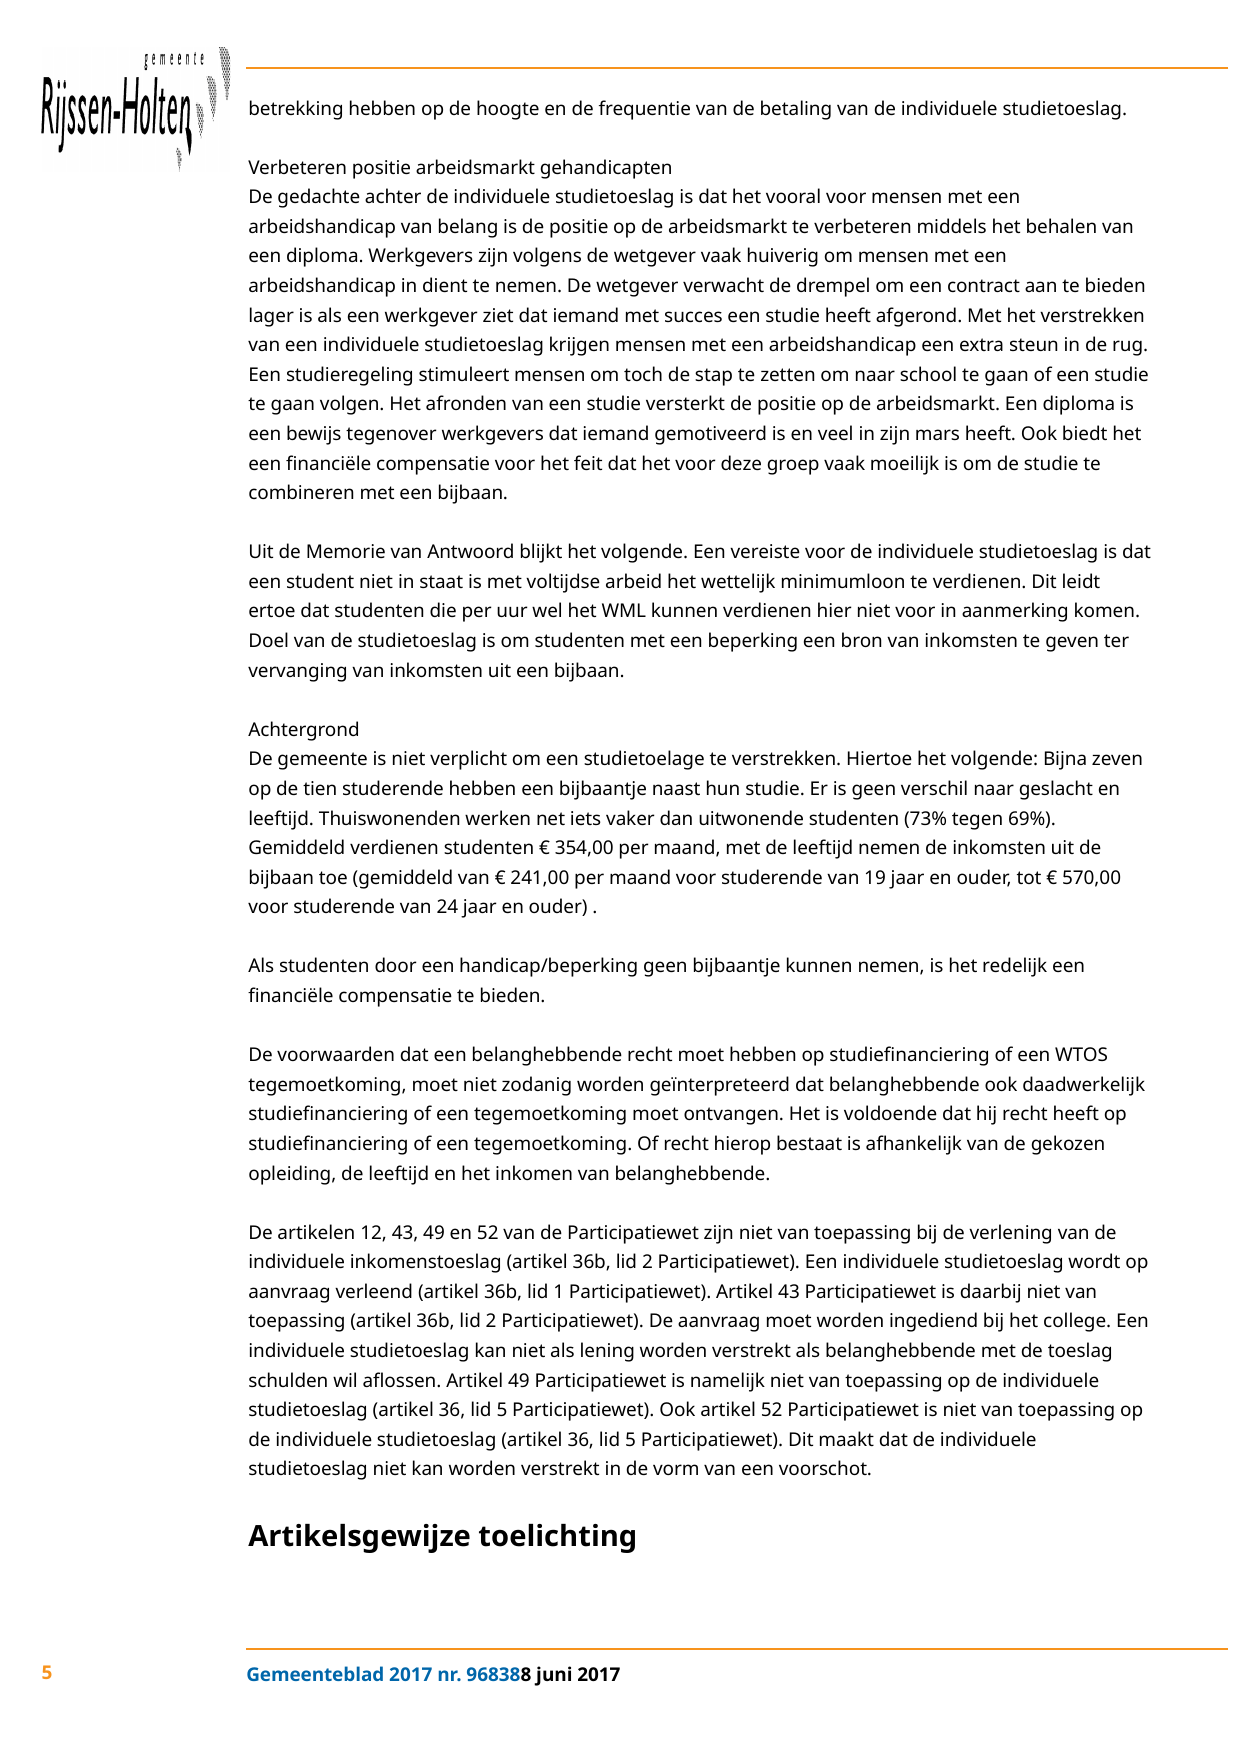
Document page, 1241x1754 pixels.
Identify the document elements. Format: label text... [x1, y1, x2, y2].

text betrekking hebben op de hoogte en de frequentie van de betaling van de individuele studietoeslag. [248, 95, 1152, 121]
text Uit de Memorie van Antwoord blijkt het volgende. Een vereiste voor de individuele studietoeslag is dat een student niet in staat is met voltijdse arbeid het wettelijk minimumloon te verdienen. Dit leidt ertoe dat studenten die per uur wel het WML kunnen verdienen hier niet voor in aanmerking komen. Doel van de studietoeslag is om studenten met een beperking een bron van inkomsten te geven ter vervanging van inkomsten uit een bijbaan. [248, 538, 1152, 683]
text Achtergrond [248, 716, 1152, 742]
text De voorwaarden dat een belanghebbende recht moet hebben op studiefinanciering of een WTOS tegemoetkoming, moet niet zodanig worden geïnterpreteerd dat belanghebbende ook daadwerkelijk studiefinanciering of een tegemoetkoming moet ontvangen. Het is voldoende dat hij recht heeft op studiefinanciering of een tegemoetkoming. Of recht hierop bestaat is afhankelijk van de gekozen opleiding, de leeftijd en het inkomen van belanghebbende. [248, 1041, 1152, 1186]
text Artikelsgewijze toelichting [248, 1515, 1152, 1554]
text De artikelen 12, 43, 49 en 52 van de Participatiewet zijn niet van toepassing bij de verlening van de individuele inkomenstoeslag (artikel 36b, lid 2 Participatiewet). Een individuele studietoeslag wordt op aanvraag verleend (artikel 36b, lid 1 Participatiewet). Artikel 43 Participatiewet is daarbij niet van toepassing (artikel 36b, lid 2 Participatiewet). De aanvraag moet worden ingediend bij het college. Een individuele studietoeslag kan niet als lening worden verstrekt als belanghebbende met de toeslag schulden wil aflossen. Artikel 49 Participatiewet is namelijk niet van toepassing op de individuele studietoeslag (artikel 36, lid 5 Participatiewet). Ook artikel 52 Participatiewet is niet van toepassing op de individuele studietoeslag (artikel 36, lid 5 Participatiewet). Dit maakt dat de individuele studietoeslag niet kan worden verstrekt in de vorm van een voorschot. [248, 1219, 1152, 1481]
picture [41, 47, 231, 172]
text Verbeteren positie arbeidsmarkt gehandicapten [248, 154, 1152, 180]
text De gedachte achter de individuele studietoeslag is dat het vooral voor mensen met een arbeidshandicap van belang is de positie op de arbeidsmarkt te verbeteren middels het behalen van een diploma. Werkgevers zijn volgens de wetgever vaak huiverig om mensen met een arbeidshandicap in dient te nemen. De wetgever verwacht de drempel om een contract aan te bieden lager is als een werkgever ziet dat iemand met succes een studie heeft afgerond. Met het verstrekken van een individuele studietoeslag krijgen mensen met een arbeidshandicap een extra steun in de rug. Een studieregeling stimuleert mensen om toch de stap te zetten om naar school te gaan of een studie te gaan volgen. Het afronden van een studie versterkt de positie op de arbeidsmarkt. Een diploma is een bewijs tegenover werkgevers dat iemand gemotiveerd is en veel in zijn mars heeft. Ook biedt het een financiële compensatie voor het feit dat het voor deze groep vaak moeilijk is om de studie te combineren met een bijbaan. [248, 183, 1152, 505]
text De gemeente is niet verplicht om een studietoelage te verstrekken. Hiertoe het volgende: Bijna zeven op de tien studerende hebben een bijbaantje naast hun studie. Er is geen verschil naar geslacht en leeftijd. Thuiswonenden werken net iets vaker dan uitwonende studenten (73% tegen 69%). Gemiddeld verdienen studenten € 354,00 per maand, met de leeftijd nemen de inkomsten uit de bijbaan toe (gemiddeld van € 241,00 per maand voor studerende van 19 jaar en ouder, tot € 570,00 voor studerende van 24 jaar en ouder) . [248, 746, 1152, 919]
text Als studenten door een handicap/beperking geen bijbaantje kunnen nemen, is het redelijk een financiële compensatie te bieden. [248, 953, 1152, 1008]
